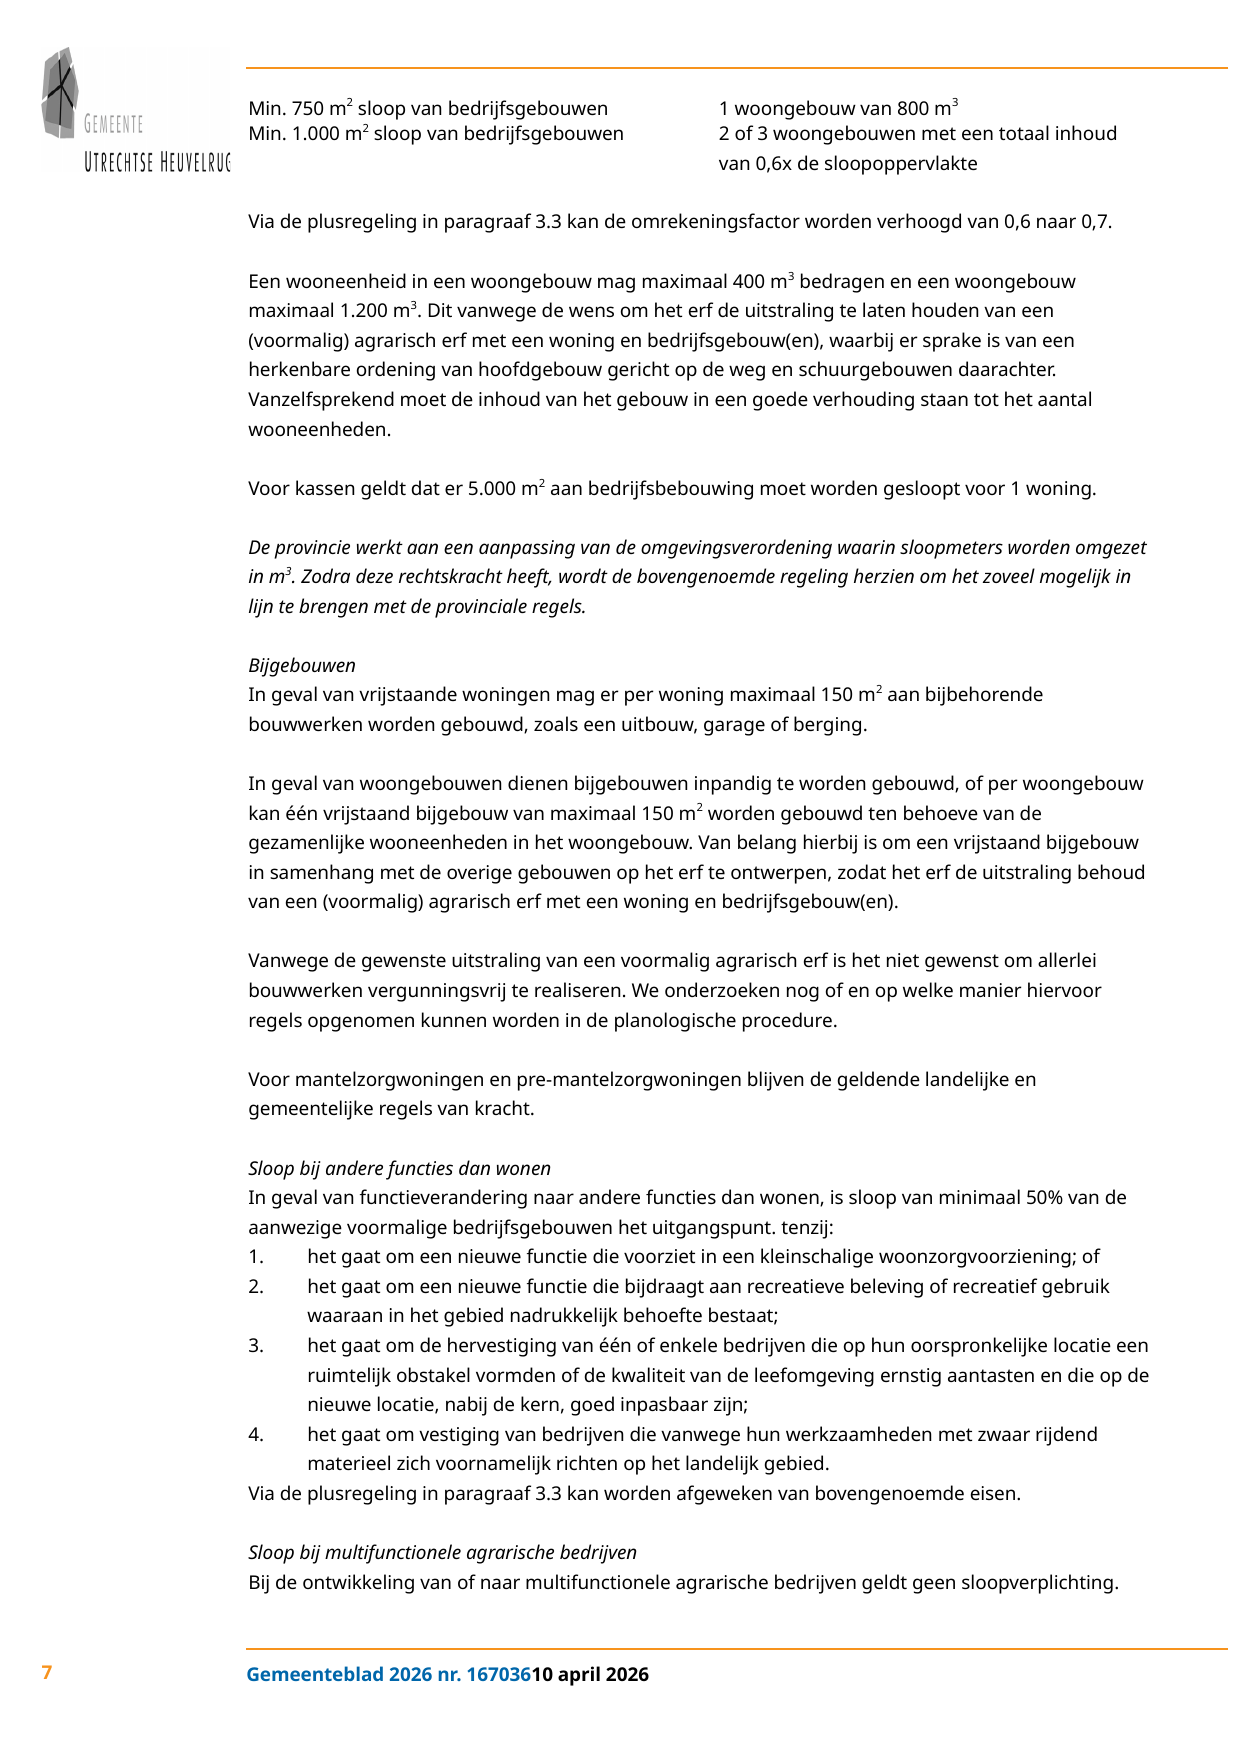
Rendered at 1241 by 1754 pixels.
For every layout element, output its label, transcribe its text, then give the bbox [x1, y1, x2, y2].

table_header De provincie werkt aan een aanpassing van de omgevingsverordening waarin sloopmeters worden omgezet in m3. Zodra deze rechtskracht heeft, wordt de bovengenoemde regeling herzien om het zoveel mogelijk in lijn te brengen met de provinciale regels. [248, 534, 1152, 619]
list het gaat om een nieuwe functie die bijdraagt aan recreatieve beleving of recreatief gebruik waaraan in het gebied nadrukkelijk behoefte bestaat; [248, 1273, 1152, 1328]
text Vanwege de gewenste uitstraling van een voormalig agrarisch erf is het niet gewenst om allerlei bouwwerken vergunningsvrij te realiseren. We onderzoeken nog of en op welke manier hiervoor regels opgenomen kunnen worden in de planologische procedure. [248, 948, 1152, 1033]
text In geval van vrijstaande woningen mag er per woning maximaal 150 m2 aan bijbehorende bouwwerken worden gebouwd, zoals een uitbouw, garage of berging. [248, 681, 1152, 737]
table_cell Min. 1.000 m2 sloop van bedrijfsgebouwen [248, 121, 719, 176]
table_cell 1 woongebouw van 800 m3 [719, 95, 1152, 121]
text Voor kassen geldt dat er 5.000 m2 aan bedrijfsbebouwing moet worden gesloopt voor 1 woning. [248, 475, 1152, 501]
text Bij de ontwikkeling van of naar multifunctionele agrarische bedrijven geldt geen sloopverplichting. [248, 1569, 1152, 1595]
table_cell Min. 750 m2 sloop van bedrijfsgebouwen [248, 95, 719, 121]
picture [41, 47, 231, 172]
list het gaat om de hervestiging van één of enkele bedrijven die op hun oorspronkelijke locatie een ruimtelijk obstakel vormden of de kwaliteit van de leefomgeving ernstig aantasten en die op de nieuwe locatie, nabij de kern, goed inpasbaar zijn; [248, 1332, 1152, 1417]
text Bijgebouwen [248, 652, 1152, 678]
text Sloop bij andere functies dan wonen [248, 1155, 1152, 1181]
list het gaat om vestiging van bedrijven die vanwege hun werkzaamheden met zwaar rijdend materieel zich voornamelijk richten op het landelijk gebied. [248, 1421, 1152, 1476]
text Via de plusregeling in paragraaf 3.3 kan de omrekeningsfactor worden verhoogd van 0,6 naar 0,7. [248, 209, 1152, 234]
text In geval van woongebouwen dienen bijgebouwen inpandig te worden gebouwd, of per woongebouw kan één vrijstaand bijgebouw van maximaal 150 m2 worden gebouwd ten behoeve van de gezamenlijke wooneenheden in het woongebouw. Van belang hierbij is om een vrijstaand bijgebouw in samenhang met de overige gebouwen op het erf te ontwerpen, zodat het erf de uitstraling behoud van een (voormalig) agrarisch erf met een woning en bedrijfsgebouw(en). [248, 770, 1152, 914]
text Via de plusregeling in paragraaf 3.3 kan worden afgeweken van bovengenoemde eisen. [248, 1480, 1152, 1506]
text In geval van functieverandering naar andere functies dan wonen, is sloop van minimaal 50% van de aanwezige voormalige bedrijfsgebouwen het uitgangspunt. tenzij: [248, 1184, 1152, 1240]
list het gaat om een nieuwe functie die voorziet in een kleinschalige woonzorgvoorziening; of [248, 1243, 1152, 1269]
text Sloop bij multifunctionele agrarische bedrijven [248, 1539, 1152, 1565]
text Voor mantelzorgwoningen en pre-mantelzorgwoningen blijven de geldende landelijke en gemeentelijke regels van kracht. [248, 1066, 1152, 1121]
table_cell 2 of 3 woongebouwen met een totaal inhoud van 0,6x de sloopoppervlakte [719, 121, 1152, 176]
text Een wooneenheid in een woongebouw mag maximaal 400 m3 bedragen en een woongebouw maximaal 1.200 m3. Dit vanwege de wens om het erf de uitstraling te laten houden van een (voormalig) agrarisch erf met een woning en bedrijfsgebouw(en), waarbij er sprake is van een herkenbare ordening van hoofdgebouw gericht op de weg en schuurgebouwen daarachter. Vanzelfsprekend moet de inhoud van het gebouw in een goede verhouding staan tot het aantal wooneenheden. [248, 268, 1152, 441]
